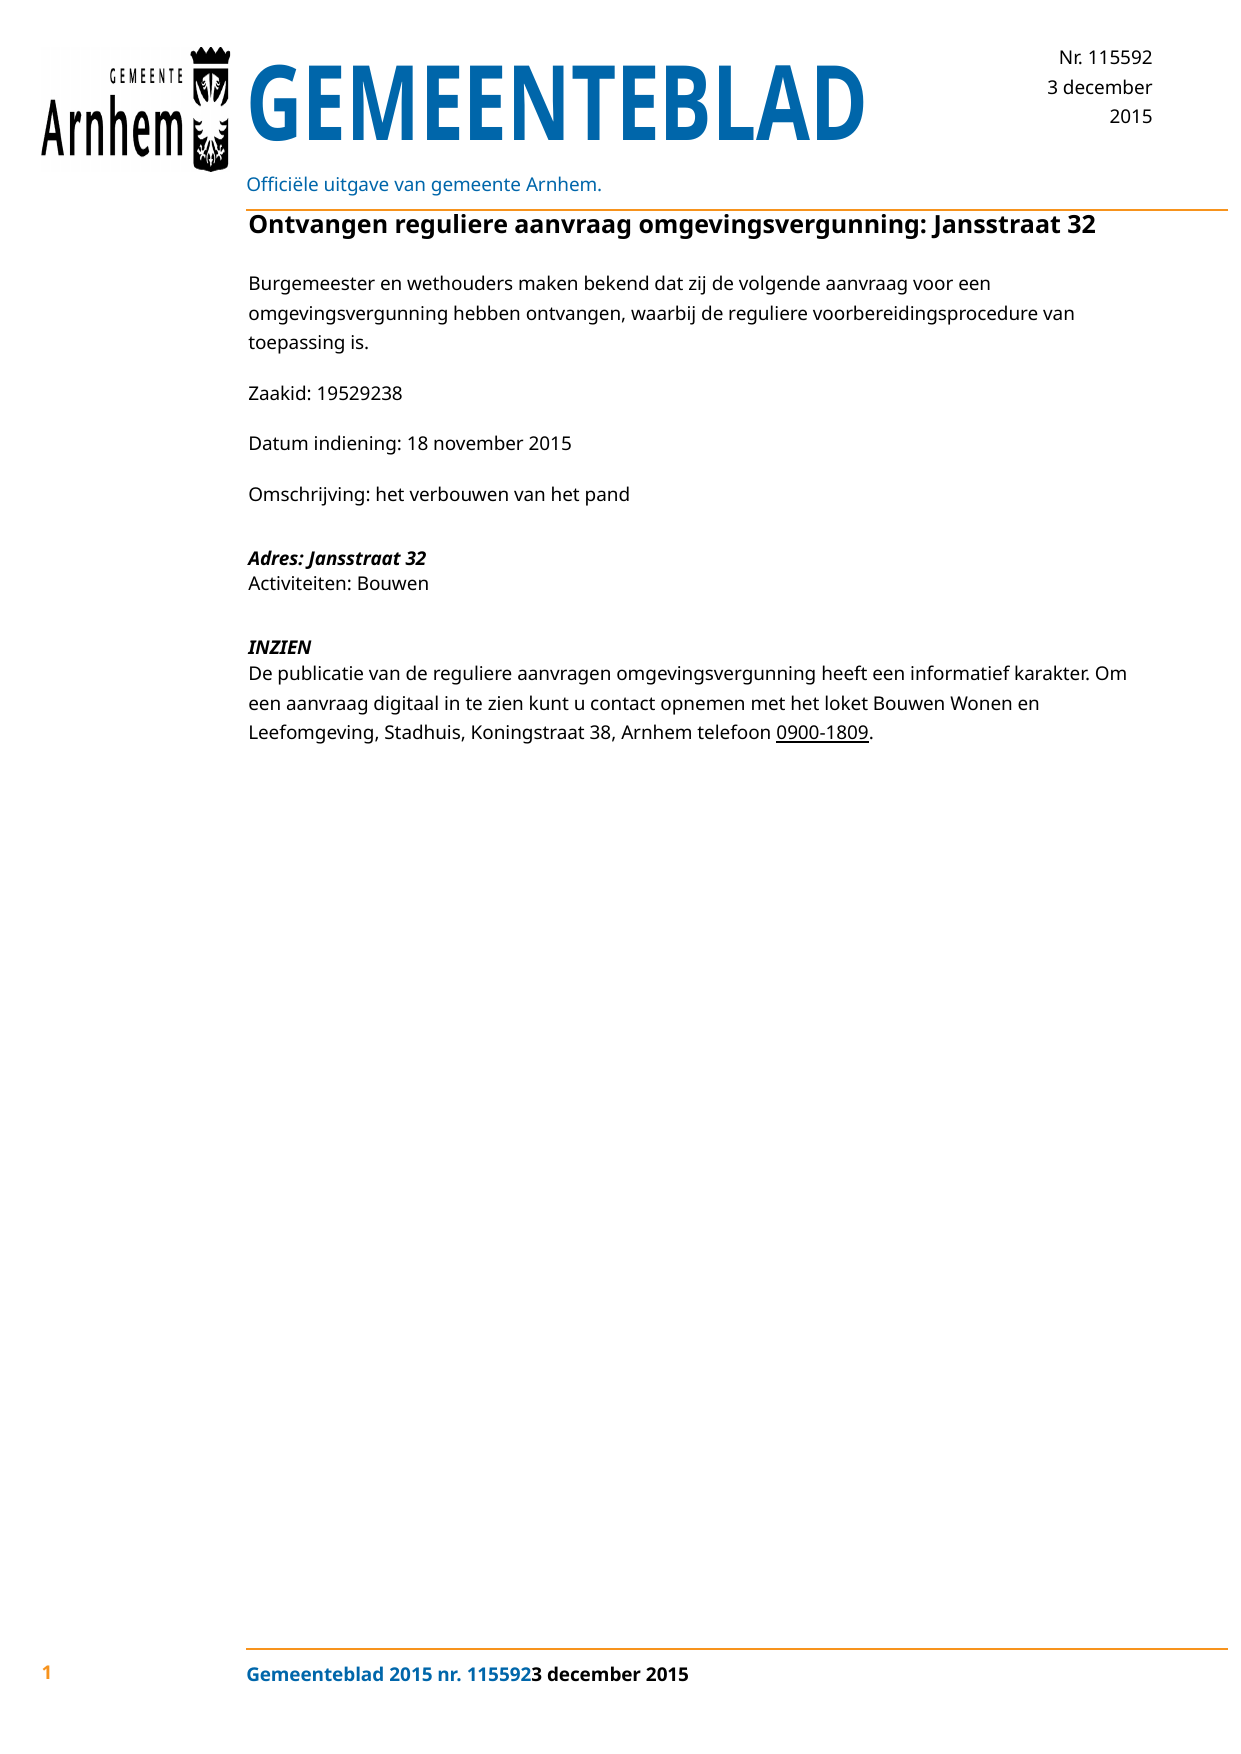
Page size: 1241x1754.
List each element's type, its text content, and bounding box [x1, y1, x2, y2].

text Zaakid: 19529238 [248, 380, 1152, 406]
text De publicatie van de reguliere aanvragen omgevingsvergunning heeft een informatief karakter. Om een aanvraag digitaal in te zien kunt u contact opnemen met het loket Bouwen Wonen en Leefomgeving, Stadhuis, Koningstraat 38, Arnhem telefoon 0900-1809. [248, 660, 1152, 745]
picture [41, 47, 231, 172]
text Burgemeester en wethouders maken bekend dat zij de volgende aanvraag voor een omgevingsvergunning hebben ontvangen, waarbij de reguliere voorbereidingsprocedure van toepassing is. [248, 270, 1152, 355]
text Omschrijving: het verbouwen van het pand [248, 481, 1152, 506]
text Ontvangen reguliere aanvraag omgevingsvergunning: Jansstraat 32 [248, 211, 1152, 241]
text INZIEN [248, 634, 1152, 660]
text Datum indiening: 18 november 2015 [248, 430, 1152, 456]
text Activiteiten: Bouwen [248, 570, 1152, 596]
text Adres: Jansstraat 32 [248, 545, 1152, 570]
